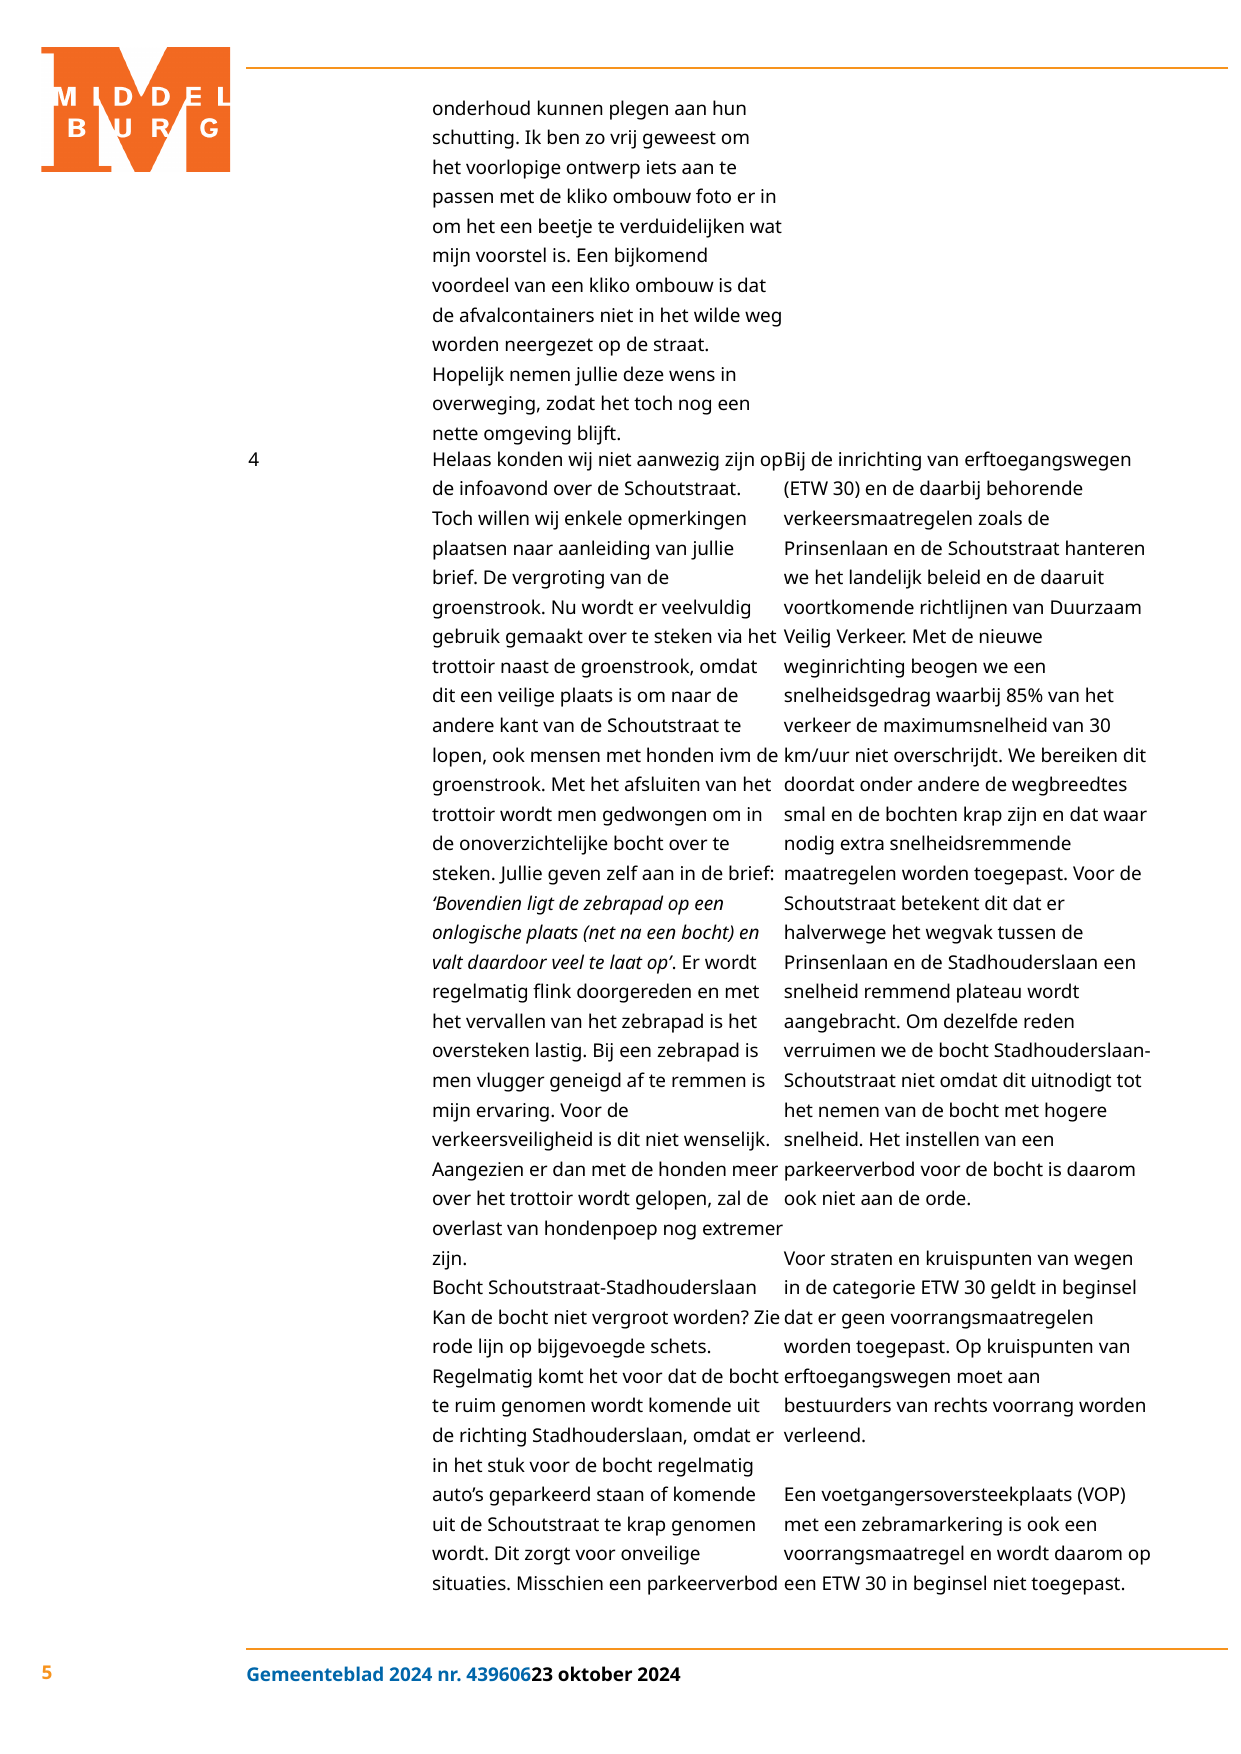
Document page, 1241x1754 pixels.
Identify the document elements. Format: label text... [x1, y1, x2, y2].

table_cell Bij de inrichting van erftoegangswegen (ETW 30) en de daarbij behorende verkeersmaatregelen zoals de Prinsenlaan en de Schoutstraat hanteren we het landelijk beleid en de daaruit voortkomende richtlijnen van Duurzaam Veilig Verkeer. Met de nieuwe weginrichting beogen we een snelheidsgedrag waarbij 85% van het verkeer de maximumsnelheid van 30 km/uur niet overschrijdt. We bereiken dit doordat onder andere de wegbreedtes smal en de bochten krap zijn en dat waar nodig extra snelheidsremmende maatregelen worden toegepast. Voor de Schoutstraat betekent dit dat er halverwege het wegvak tussen de Prinsenlaan en de Stadhouderslaan een snelheid remmend plateau wordt aangebracht. Om dezelfde reden verruimen we de bocht Stadhouderslaan-Schoutstraat niet omdat dit uitnodigt tot het nemen van de bocht met hogere snelheid. Het instellen van een parkeerverbod voor de bocht is daarom ook niet aan de orde. Voor straten en kruispunten van wegen in de categorie ETW 30 geldt in beginsel dat er geen voorrangsmaatregelen worden toegepast. Op kruispunten van erftoegangswegen moet aan bestuurders van rechts voorrang worden verleend. Een voetgangersoversteekplaats (VOP) met een zebramarkering is ook een voorrangsmaatregel en wordt daarom op een ETW 30 in beginsel niet toegepast. [784, 446, 1152, 1596]
picture [41, 47, 231, 172]
table_cell Helaas konden wij niet aanwezig zijn op de infoavond over de Schoutstraat. Toch willen wij enkele opmerkingen plaatsen naar aanleiding van jullie brief. De vergroting van de groenstrook. Nu wordt er veelvuldig gebruik gemaakt over te steken via het trottoir naast de groenstrook, omdat dit een veilige plaats is om naar de andere kant van de Schoutstraat te lopen, ook mensen met honden ivm de groenstrook. Met het afsluiten van het trottoir wordt men gedwongen om in de onoverzichtelijke bocht over te steken. Jullie geven zelf aan in de brief: ‘Bovendien ligt de zebrapad op een onlogische plaats (net na een bocht) en valt daardoor veel te laat op’. Er wordt regelmatig flink doorgereden en met het vervallen van het zebrapad is het oversteken lastig. Bij een zebrapad is men vlugger geneigd af te remmen is mijn ervaring. Voor de verkeersveiligheid is dit niet wenselijk. Aangezien er dan met de honden meer over het trottoir wordt gelopen, zal de overlast van hondenpoep nog extremer zijn. Bocht Schoutstraat-Stadhouderslaan Kan de bocht niet vergroot worden? Zie rode lijn op bijgevoegde schets. Regelmatig komt het voor dat de bocht te ruim genomen wordt komende uit de richting Stadhouderslaan, omdat er in het stuk voor de bocht regelmatig auto’s geparkeerd staan of komende uit de Schoutstraat te krap genomen wordt. Dit zorgt voor onveilige situaties. Misschien een parkeerverbod [432, 446, 784, 1596]
table_cell onderhoud kunnen plegen aan hun schutting. Ik ben zo vrij geweest om het voorlopige ontwerp iets aan te passen met de kliko ombouw foto er in om het een beetje te verduidelijken wat mijn voorstel is. Een bijkomend voordeel van een kliko ombouw is dat de afvalcontainers niet in het wilde weg worden neergezet op de straat. Hopelijk nemen jullie deze wens in overweging, zodat het toch nog een nette omgeving blijft. [432, 95, 784, 446]
table_cell [784, 95, 1152, 446]
table_cell 4 [248, 446, 432, 1596]
table_cell [248, 95, 432, 446]
